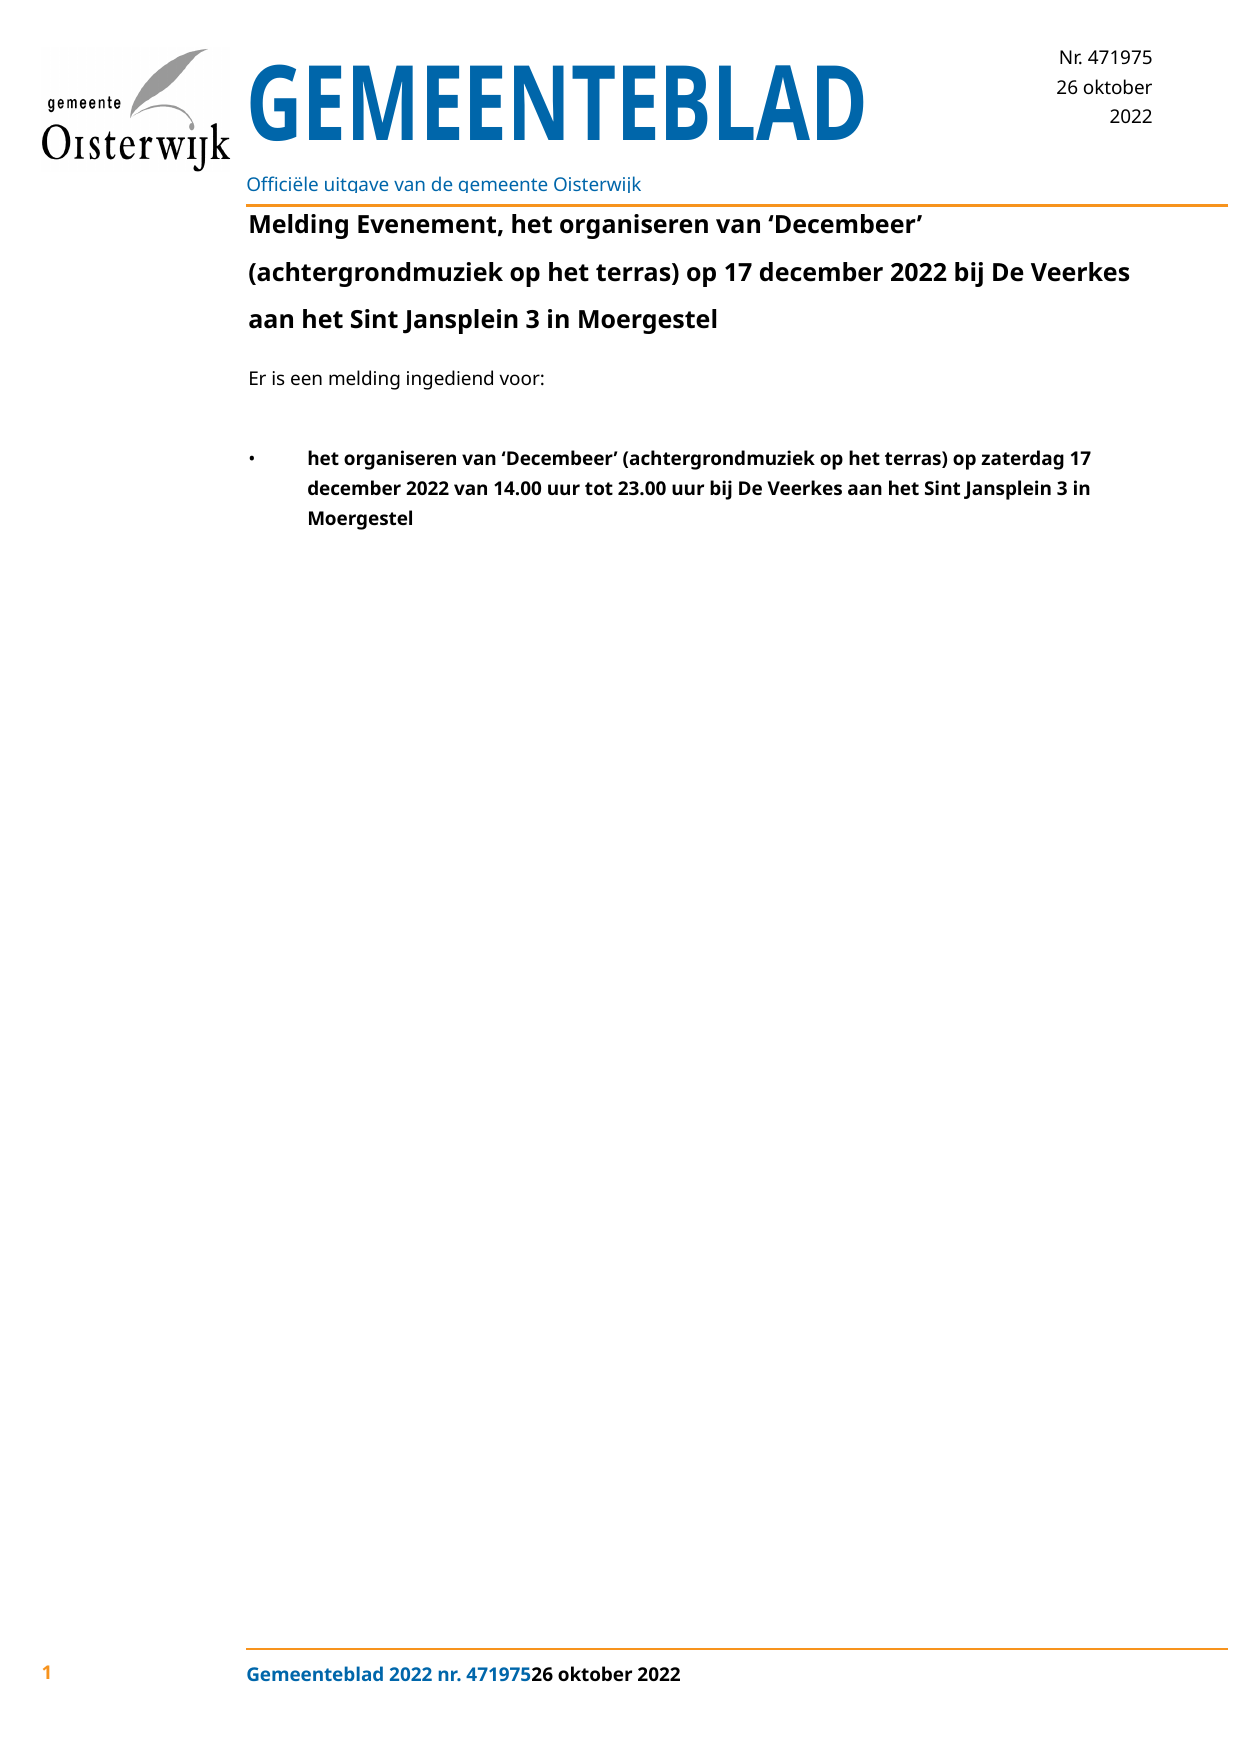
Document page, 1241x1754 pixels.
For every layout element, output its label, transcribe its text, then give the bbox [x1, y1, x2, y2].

picture [41, 47, 231, 172]
text Er is een melding ingediend voor: [248, 366, 1152, 391]
text Melding Evenement, het organiseren van ‘Decembeer’ (achtergrondmuziek op het terras) op 17 december 2022 bij De Veerkes aan het Sint Jansplein 3 in Moergestel [248, 207, 1152, 336]
list het organiseren van ‘Decembeer’ (achtergrondmuziek op het terras) op zaterdag 17 december 2022 van 14.00 uur tot 23.00 uur bij De Veerkes aan het Sint Jansplein 3 in Moergestel [248, 446, 1152, 530]
